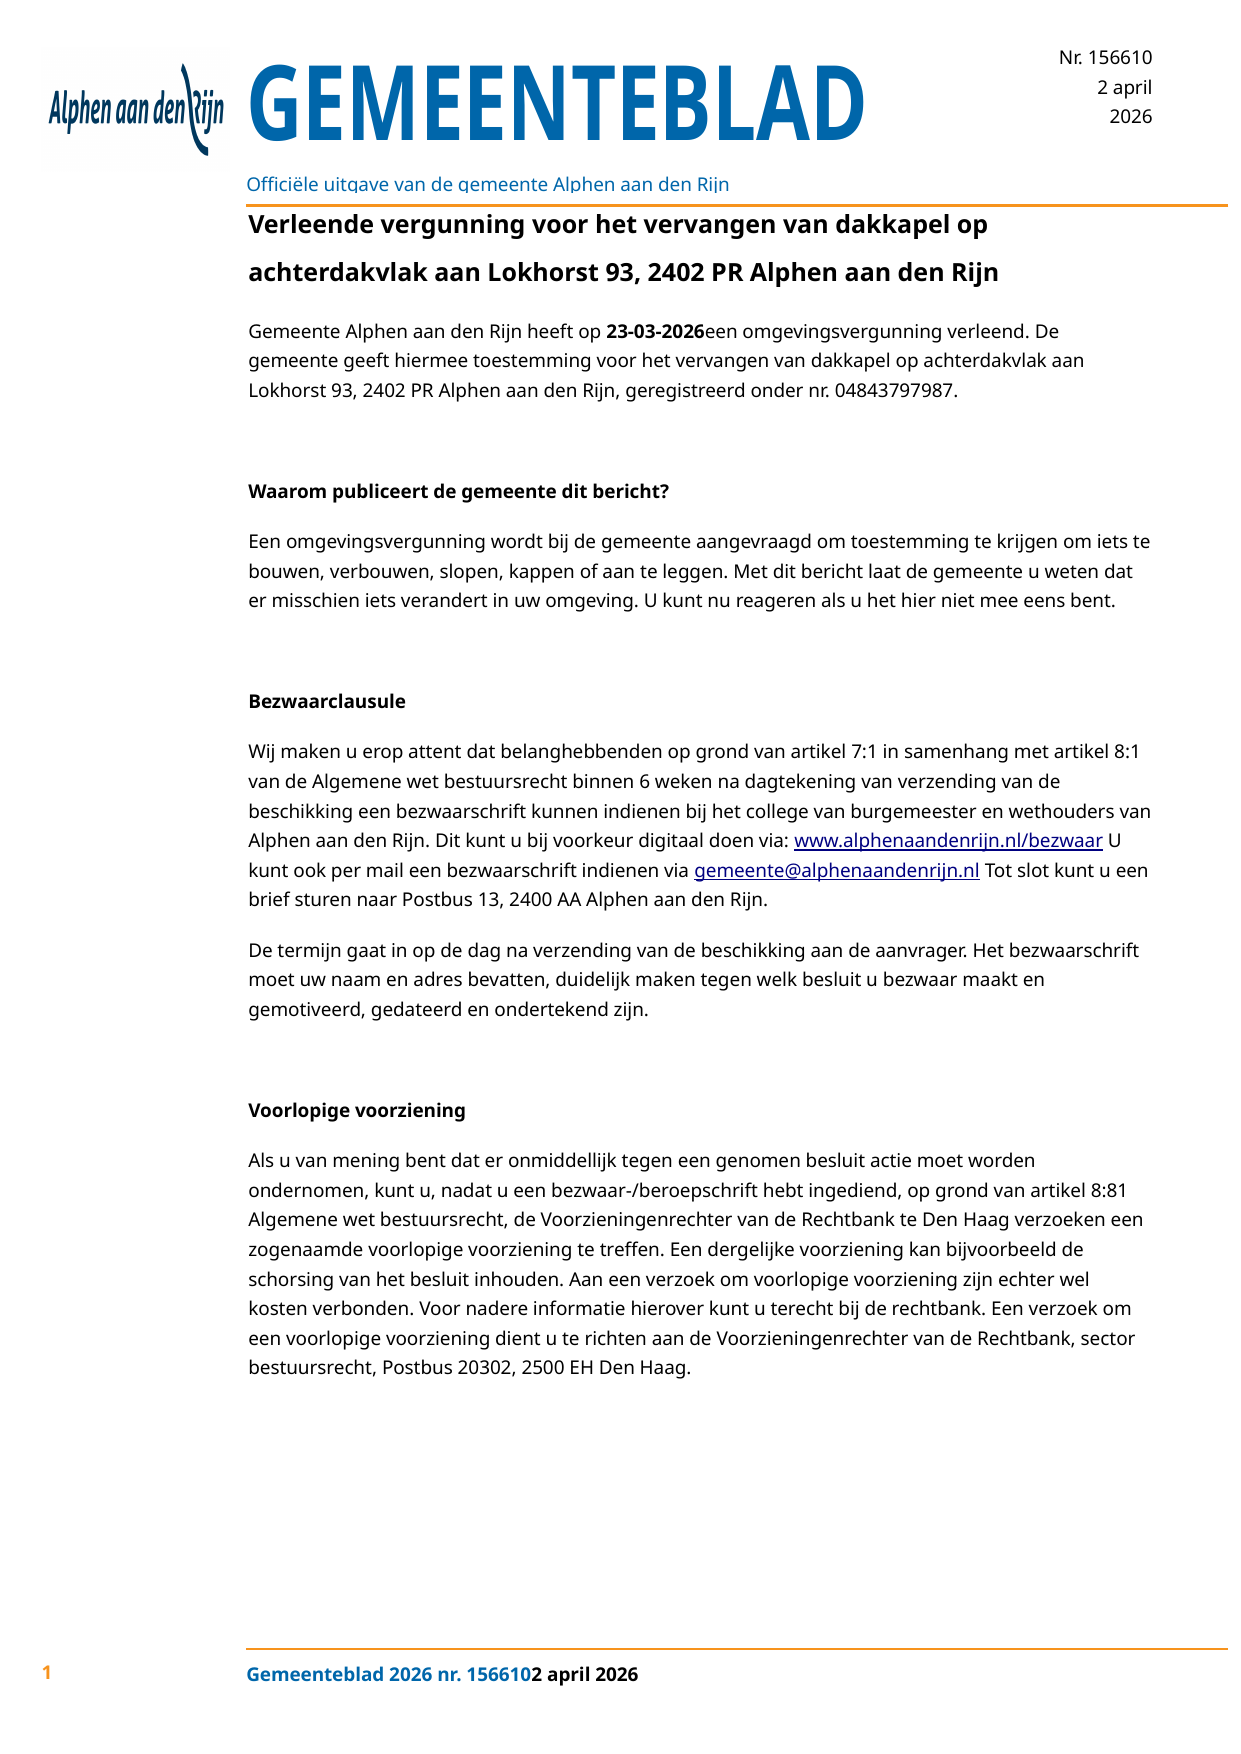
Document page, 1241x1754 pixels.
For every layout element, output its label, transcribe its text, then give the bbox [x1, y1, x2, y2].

text Als u van mening bent dat er onmiddellijk tegen een genomen besluit actie moet worden ondernomen, kunt u, nadat u een bezwaar-/beroepschrift hebt ingediend, op grond van artikel 8:81 Algemene wet bestuursrecht, de Voorzieningenrechter van de Rechtbank te Den Haag verzoeken een zogenaamde voorlopige voorziening te treffen. Een dergelijke voorziening kan bijvoorbeeld de schorsing van het besluit inhouden. Aan een verzoek om voorlopige voorziening zijn echter wel kosten verbonden. Voor nadere informatie hierover kunt u terecht bij de rechtbank. Een verzoek om een voorlopige voorziening dient u te richten aan de Voorzieningenrechter van de Rechtbank, sector bestuursrecht, Postbus 20302, 2500 EH Den Haag. [248, 1147, 1152, 1380]
text Wij maken u erop attent dat belanghebbenden op grond van artikel 7:1 in samenhang met artikel 8:1 van de Algemene wet bestuursrecht binnen 6 weken na dagtekening van verzending van de beschikking een bezwaarschrift kunnen indienen bij het college van burgemeester en wethouders van Alphen aan den Rijn. Dit kunt u bij voorkeur digitaal doen via: www.alphenaandenrijn.nl/bezwaar U kunt ook per mail een bezwaarschrift indienen via gemeente@alphenaandenrijn.nl Tot slot kunt u een brief sturen naar Postbus 13, 2400 AA Alphen aan den Rijn. [248, 739, 1152, 912]
text De termijn gaat in op de dag na verzending van de beschikking aan de aanvrager. Het bezwaarschrift moet uw naam en adres bevatten, duidelijk maken tegen welk besluit u bezwaar maakt en gemotiveerd, gedateerd en ondertekend zijn. [248, 937, 1152, 1022]
text Gemeente Alphen aan den Rijn heeft op 23-03-2026een omgevingsvergunning verleend. De gemeente geeft hiermee toestemming voor het vervangen van dakkapel op achterdakvlak aan Lokhorst 93, 2402 PR Alphen aan den Rijn, geregistreerd onder nr. 04843797987. [248, 318, 1152, 403]
picture [41, 47, 231, 172]
text Bezwaarclausule [248, 688, 1152, 714]
text Een omgevingsvergunning wordt bij de gemeente aangevraagd om toestemming te krijgen om iets te bouwen, verbouwen, slopen, kappen of aan te leggen. Met dit bericht laat de gemeente u weten dat er misschien iets verandert in uw omgeving. U kunt nu reageren als u het hier niet mee eens bent. [248, 528, 1152, 613]
text Voorlopige voorziening [248, 1097, 1152, 1123]
text Waarom publiceert de gemeente dit bericht? [248, 478, 1152, 504]
text Verleende vergunning voor het vervangen van dakkapel op achterdakvlak aan Lokhorst 93, 2402 PR Alphen aan den Rijn [248, 207, 1152, 288]
